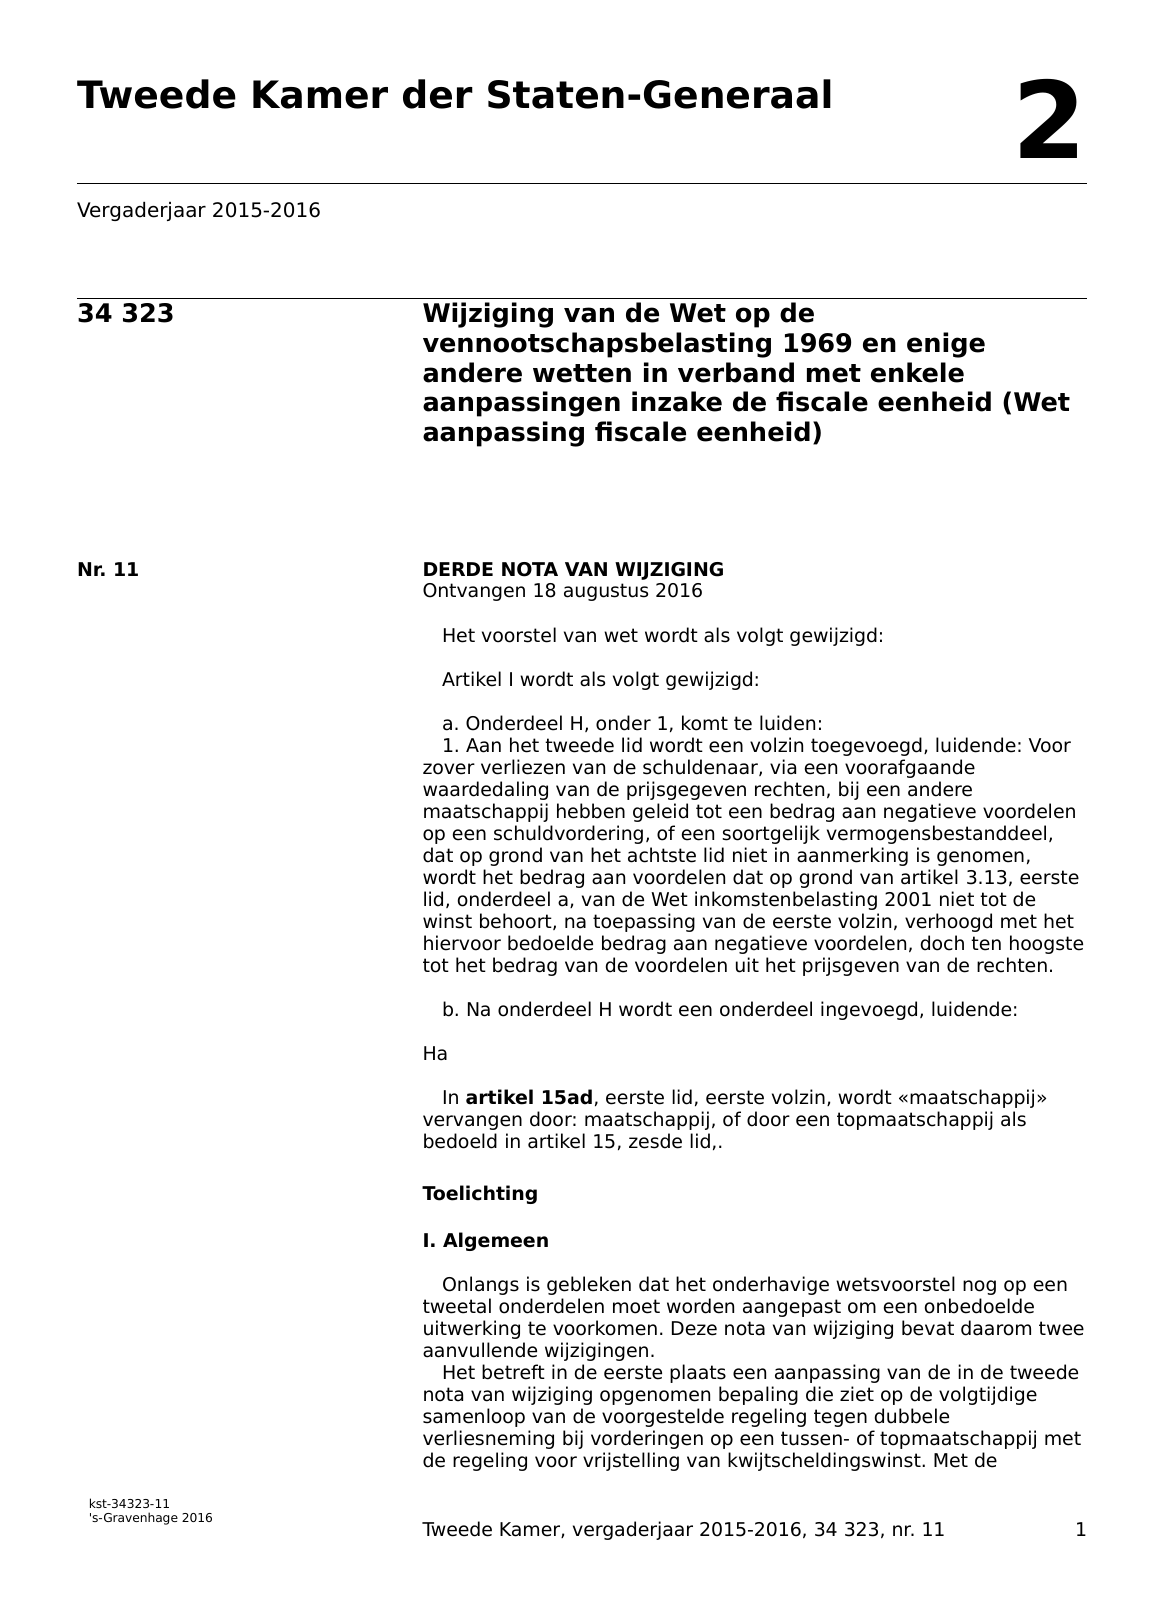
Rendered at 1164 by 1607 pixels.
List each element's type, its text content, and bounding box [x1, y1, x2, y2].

text a. Onderdeel H, onder 1, komt te luiden: [422, 713, 1087, 735]
text Artikel I wordt als volgt gewijzigd: [422, 669, 1087, 691]
subtitle 34 323 Wijziging van de Wet op de vennootschapsbelasting 1969 en enige andere wetten in verband met enkele aanpassingen inzake de fiscale eenheid (Wet aanpassing fiscale eenheid) [77, 299, 1087, 447]
table_header 2 [886, 59, 1087, 183]
table_header Tweede Kamer der Staten-Generaal [77, 59, 886, 183]
text kst-34323-11 [88, 1497, 323, 1511]
subtitle Nr. 11 DERDE NOTA VAN WIJZIGING [77, 558, 1087, 580]
table_cell Vergaderjaar 2015-2016 [77, 184, 1087, 298]
text Ontvangen 18 augustus 2016 [422, 580, 1087, 602]
subtitle Toelichting [422, 1183, 1087, 1205]
text b. Na onderdeel H wordt een onderdeel ingevoegd, luidende: [422, 999, 1087, 1021]
text 's-Gravenhage 2016 [88, 1511, 323, 1525]
text Het voorstel van wet wordt als volgt gewijzigd: [422, 624, 1087, 647]
subtitle I. Algemeen [422, 1230, 1087, 1252]
text In artikel 15ad, eerste lid, eerste volzin, wordt «maatschappij» vervangen door: maatschappij, of door een topmaatschappij als bedoeld in artikel 15, zesde lid,. [422, 1087, 1087, 1153]
text Het betreft in de eerste plaats een aanpassing van de in de tweede nota van wijziging opgenomen bepaling die ziet op de volgtijdige samenloop van de voorgestelde regeling tegen dubbele verliesneming bij vorderingen op een tussen- of topmaatschappij met de regeling voor vrijstelling van kwijtscheldingswinst. Met de [422, 1362, 1087, 1472]
text Onlangs is gebleken dat het onderhavige wetsvoorstel nog op een tweetal onderdelen moet worden aangepast om een onbedoelde uitwerking te voorkomen. Deze nota van wijziging bevat daarom twee aanvullende wijzigingen. [422, 1274, 1087, 1362]
text 1. Aan het tweede lid wordt een volzin toegevoegd, luidende: Voor zover verliezen van de schuldenaar, via een voorafgaande waardedaling van de prijsgegeven rechten, bij een andere maatschappij hebben geleid tot een bedrag aan negatieve voordelen op een schuldvordering, of een soortgelijk vermogensbestanddeel, dat op grond van het achtste lid niet in aanmerking is genomen, wordt het bedrag aan voordelen dat op grond van artikel 3.13, eerste lid, onderdeel a, van de Wet inkomstenbelasting 2001 niet tot de winst behoort, na toepassing van de eerste volzin, verhoogd met het hiervoor bedoelde bedrag aan negatieve voordelen, doch ten hoogste tot het bedrag van de voordelen uit het prijsgeven van de rechten. [422, 735, 1087, 977]
subtitle Ha [422, 1043, 1087, 1065]
